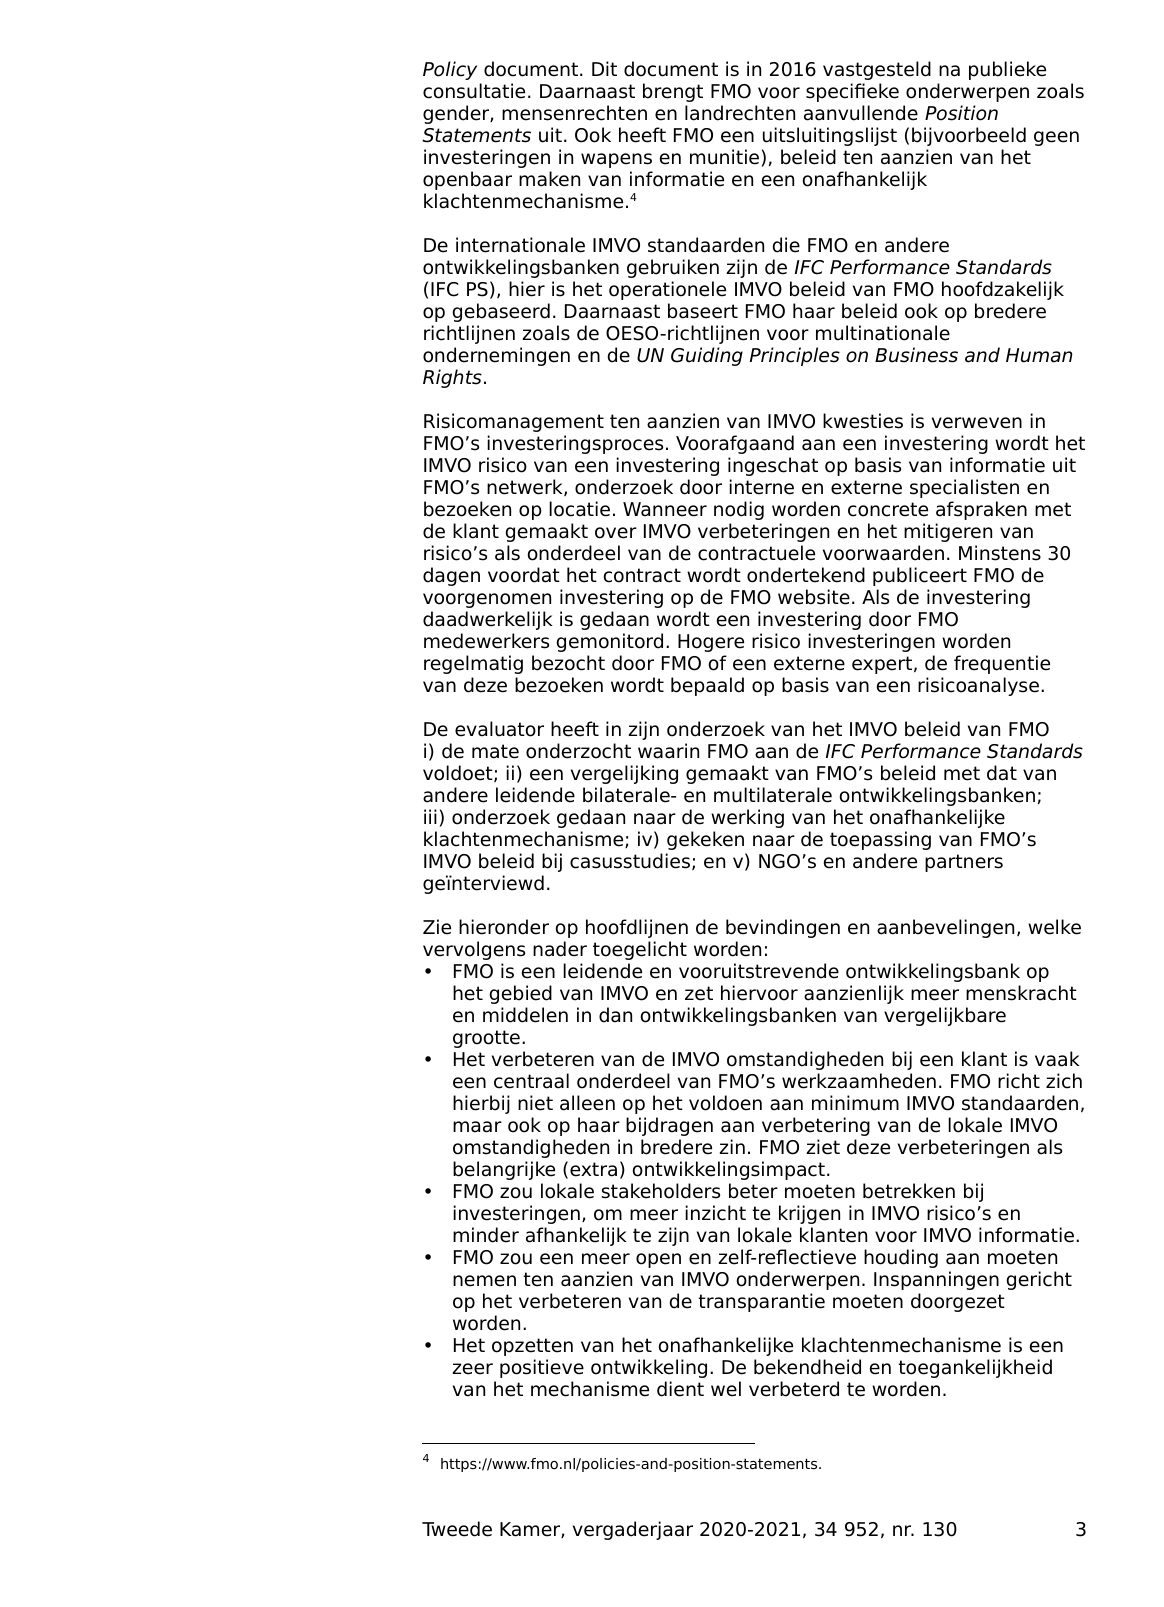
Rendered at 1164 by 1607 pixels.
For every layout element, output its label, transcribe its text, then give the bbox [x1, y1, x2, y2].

text • Het verbeteren van de IMVO omstandigheden bij een klant is vaak een centraal onderdeel van FMO’s werkzaamheden. FMO richt zich hierbij niet alleen op het voldoen aan minimum IMVO standaarden, maar ook op haar bijdragen aan verbetering van de lokale IMVO omstandigheden in bredere zin. FMO ziet deze verbeteringen als belangrijke (extra) ontwikkelingsimpact. [422, 1049, 1087, 1181]
text Policy document. Dit document is in 2016 vastgesteld na publieke consultatie. Daarnaast brengt FMO voor specifieke onderwerpen zoals gender, mensenrechten en landrechten aanvullende Position Statements uit. Ook heeft FMO een uitsluitingslijst (bijvoorbeeld geen investeringen in wapens en munitie), beleid ten aanzien van het openbaar maken van informatie en een onafhankelijk klachtenmechanisme. [422, 59, 1087, 213]
text De internationale IMVO standaarden die FMO en andere ontwikkelingsbanken gebruiken zijn de IFC Performance Standards (IFC PS), hier is het operationele IMVO beleid van FMO hoofdzakelijk op gebaseerd. Daarnaast baseert FMO haar beleid ook op bredere richtlijnen zoals de OESO-richtlijnen voor multinationale ondernemingen en de UN Guiding Principles on Business and Human Rights. [422, 235, 1087, 389]
text Risicomanagement ten aanzien van IMVO kwesties is verweven in FMO’s investeringsproces. Voorafgaand aan een investering wordt het IMVO risico van een investering ingeschat op basis van informatie uit FMO’s netwerk, onderzoek door interne en externe specialisten en bezoeken op locatie. Wanneer nodig worden concrete afspraken met de klant gemaakt over IMVO verbeteringen en het mitigeren van risico’s als onderdeel van de contractuele voorwaarden. Minstens 30 dagen voordat het contract wordt ondertekend publiceert FMO de voorgenomen investering op de FMO website. Als de investering daadwerkelijk is gedaan wordt een investering door FMO medewerkers gemonitord. Hogere risico investeringen worden regelmatig bezocht door FMO of een externe expert, de frequentie van deze bezoeken wordt bepaald op basis van een risicoanalyse. [422, 411, 1087, 697]
text • FMO is een leidende en vooruitstrevende ontwikkelingsbank op het gebied van IMVO en zet hiervoor aanzienlijk meer menskracht en middelen in dan ontwikkelingsbanken van vergelijkbare grootte. [422, 961, 1087, 1049]
text Zie hieronder op hoofdlijnen de bevindingen en aanbevelingen, welke vervolgens nader toegelicht worden: [422, 917, 1087, 961]
text https://www.fmo.nl/policies-and-position-statements. [422, 1452, 1087, 1474]
text De evaluator heeft in zijn onderzoek van het IMVO beleid van FMO i) de mate onderzocht waarin FMO aan de IFC Performance Standards voldoet; ii) een vergelijking gemaakt van FMO’s beleid met dat van andere leidende bilaterale- en multilaterale ontwikkelingsbanken; iii) onderzoek gedaan naar de werking van het onafhankelijke klachtenmechanisme; iv) gekeken naar de toepassing van FMO’s IMVO beleid bij casusstudies; en v) NGO’s en andere partners geïnterviewd. [422, 719, 1087, 895]
text • Het opzetten van het onafhankelijke klachtenmechanisme is een zeer positieve ontwikkeling. De bekendheid en toegankelijkheid van het mechanisme dient wel verbeterd te worden. [422, 1335, 1087, 1401]
text • FMO zou een meer open en zelf-reflectieve houding aan moeten nemen ten aanzien van IMVO onderwerpen. Inspanningen gericht op het verbeteren van de transparantie moeten doorgezet worden. [422, 1247, 1087, 1335]
text • FMO zou lokale stakeholders beter moeten betrekken bij investeringen, om meer inzicht te krijgen in IMVO risico’s en minder afhankelijk te zijn van lokale klanten voor IMVO informatie. [422, 1181, 1087, 1247]
